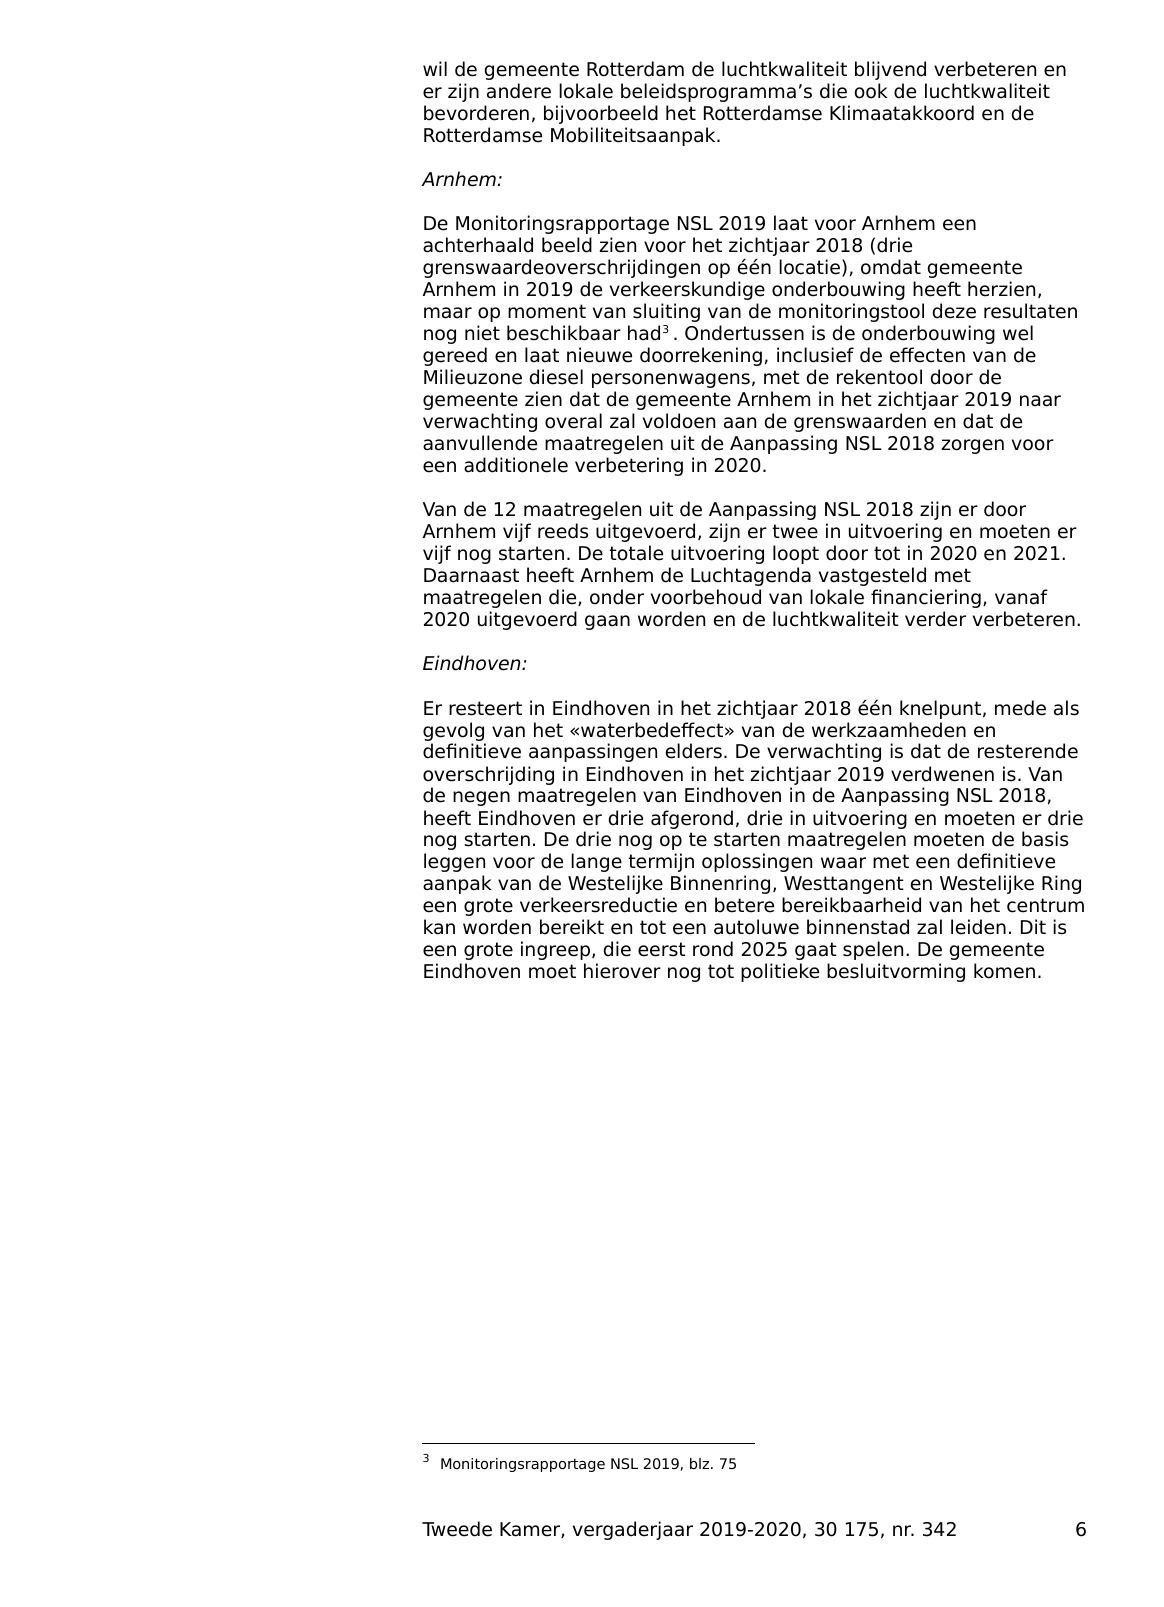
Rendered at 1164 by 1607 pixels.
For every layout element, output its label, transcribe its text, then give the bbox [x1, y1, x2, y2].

text wil de gemeente Rotterdam de luchtkwaliteit blijvend verbeteren en er zijn andere lokale beleidsprogramma’s die ook de luchtkwaliteit bevorderen, bijvoorbeeld het Rotterdamse Klimaatakkoord en de Rotterdamse Mobiliteitsaanpak. [422, 59, 1087, 147]
text Monitoringsrapportage NSL 2019, blz. 75 [422, 1452, 1087, 1474]
subtitle Eindhoven: [422, 653, 1087, 675]
text Er resteert in Eindhoven in het zichtjaar 2018 één knelpunt, mede als gevolg van het «waterbedeffect» van de werkzaamheden en definitieve aanpassingen elders. De verwachting is dat de resterende overschrijding in Eindhoven in het zichtjaar 2019 verdwenen is. Van de negen maatregelen van Eindhoven in de Aanpassing NSL 2018, heeft Eindhoven er drie afgerond, drie in uitvoering en moeten er drie nog starten. De drie nog op te starten maatregelen moeten de basis leggen voor de lange termijn oplossingen waar met een definitieve aanpak van de Westelijke Binnenring, Westtangent en Westelijke Ring een grote verkeersreductie en betere bereikbaarheid van het centrum kan worden bereikt en tot een autoluwe binnenstad zal leiden. Dit is een grote ingreep, die eerst rond 2025 gaat spelen. De gemeente Eindhoven moet hierover nog tot politieke besluitvorming komen. [422, 697, 1087, 983]
text De Monitoringsrapportage NSL 2019 laat voor Arnhem een achterhaald beeld zien voor het zichtjaar 2018 (drie grenswaardeoverschrijdingen op één locatie), omdat gemeente Arnhem in 2019 de verkeerskundige onderbouwing heeft herzien, maar op moment van sluiting van de monitoringstool deze resultaten nog niet beschikbaar had. Ondertussen is de onderbouwing wel gereed en laat nieuwe doorrekening, inclusief de effecten van de Milieuzone diesel personenwagens, met de rekentool door de gemeente zien dat de gemeente Arnhem in het zichtjaar 2019 naar verwachting overal zal voldoen aan de grenswaarden en dat de aanvullende maatregelen uit de Aanpassing NSL 2018 zorgen voor een additionele verbetering in 2020. [422, 213, 1087, 477]
text Van de 12 maatregelen uit de Aanpassing NSL 2018 zijn er door Arnhem vijf reeds uitgevoerd, zijn er twee in uitvoering en moeten er vijf nog starten. De totale uitvoering loopt door tot in 2020 en 2021. Daarnaast heeft Arnhem de Luchtagenda vastgesteld met maatregelen die, onder voorbehoud van lokale financiering, vanaf 2020 uitgevoerd gaan worden en de luchtkwaliteit verder verbeteren. [422, 499, 1087, 631]
subtitle Arnhem: [422, 169, 1087, 191]
